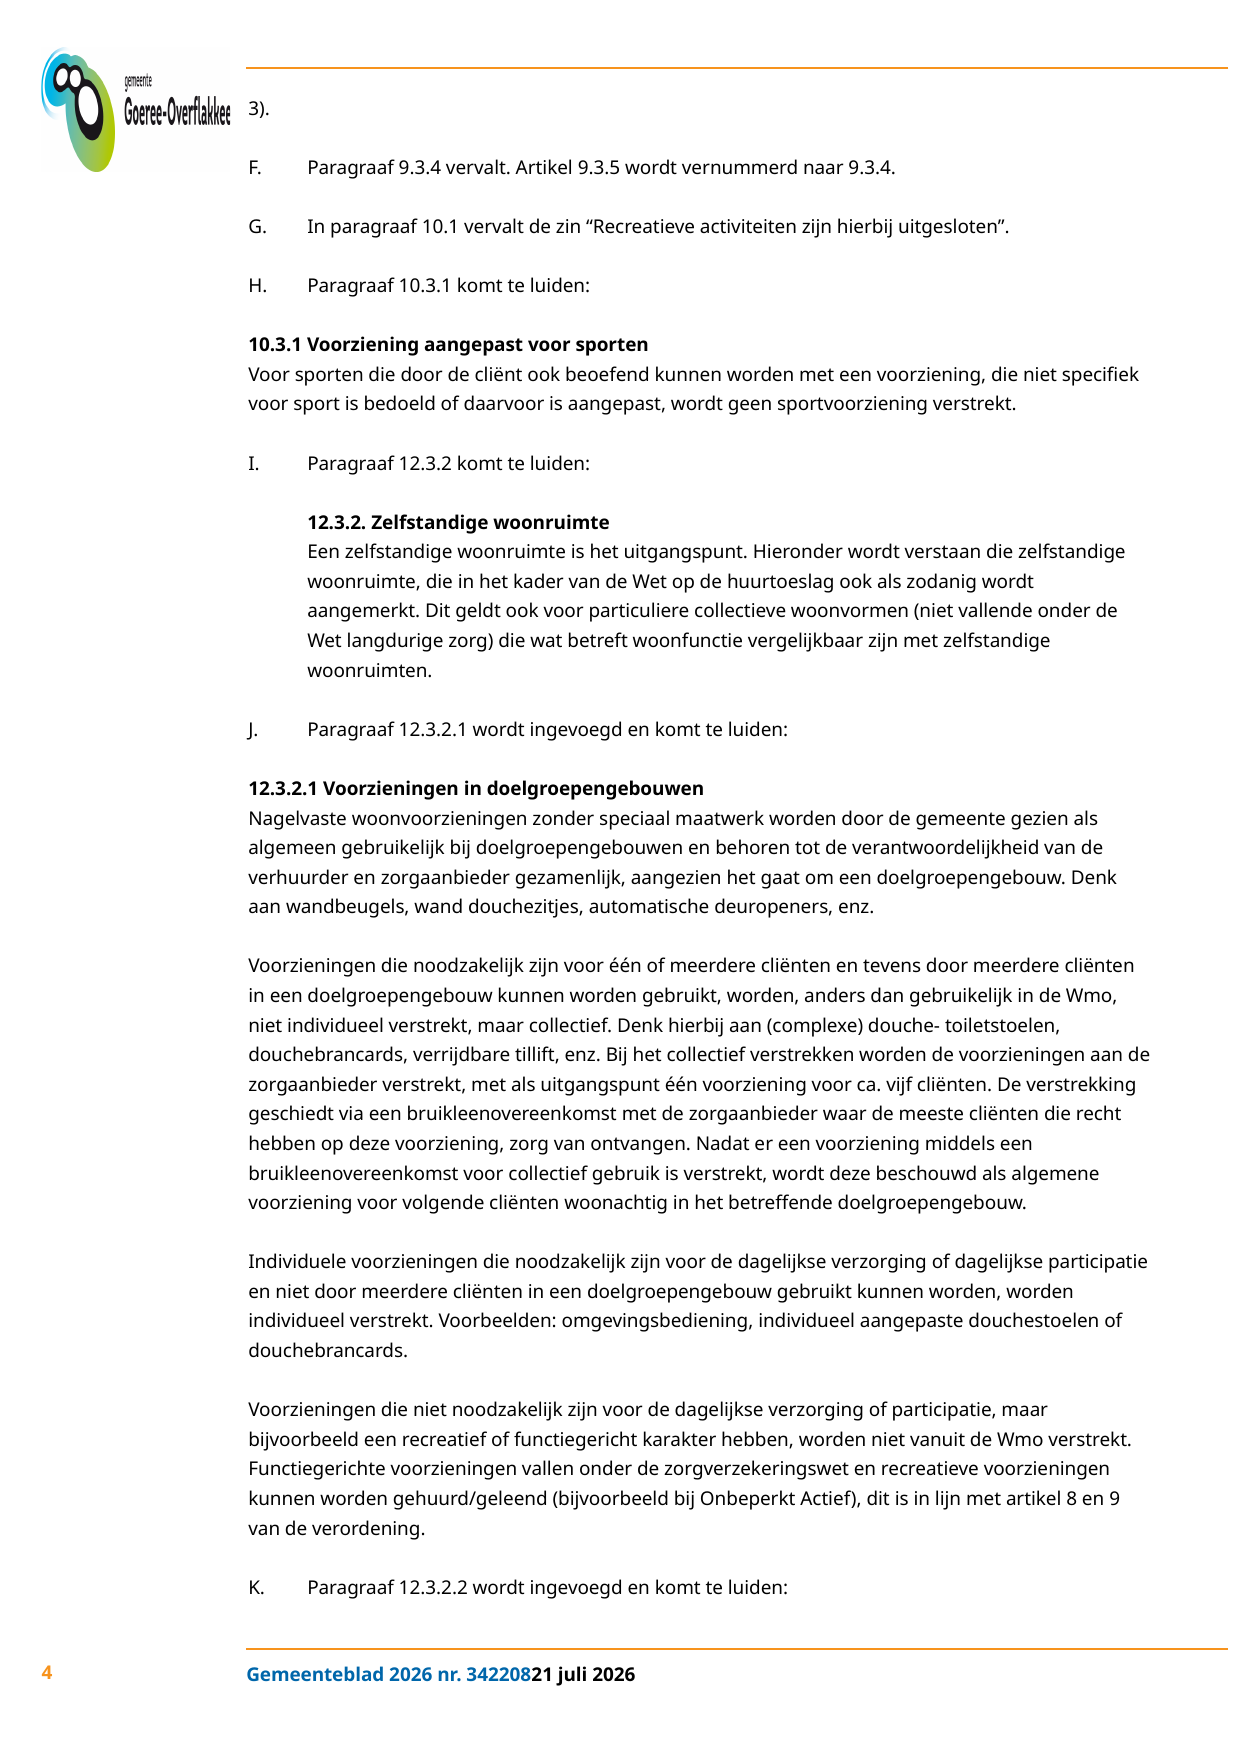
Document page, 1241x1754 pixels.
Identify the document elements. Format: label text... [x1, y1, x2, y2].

list In paragraaf 10.1 vervalt de zin “Recreatieve activiteiten zijn hierbij uitgesloten”. [248, 213, 1152, 239]
list Paragraaf 10.3.1 komt te luiden: [248, 272, 1152, 298]
text 3). [248, 95, 1152, 121]
text Nagelvaste woonvoorzieningen zonder speciaal maatwerk worden door de gemeente gezien als algemeen gebruikelijk bij doelgroepengebouwen en behoren tot de verantwoordelijkheid van de verhuurder en zorgaanbieder gezamenlijk, aangezien het gaat om een doelgroepengebouw. Denk aan wandbeugels, wand douchezitjes, automatische deuropeners, enz. [248, 805, 1152, 919]
list Paragraaf 9.3.4 vervalt. Artikel 9.3.5 wordt vernummerd naar 9.3.4. [248, 154, 1152, 180]
text Voorzieningen die niet noodzakelijk zijn voor de dagelijkse verzorging of participatie, maar bijvoorbeeld een recreatief of functiegericht karakter hebben, worden niet vanuit de Wmo verstrekt. Functiegerichte voorzieningen vallen onder de zorgverzekeringswet en recreatieve voorzieningen kunnen worden gehuurd/geleend (bijvoorbeeld bij Onbeperkt Actief), dit is in lijn met artikel 8 en 9 van de verordening. [248, 1396, 1152, 1541]
list Een zelfstandige woonruimte is het uitgangspunt. Hieronder wordt verstaan die zelfstandige woonruimte, die in het kader van de Wet op de huurtoeslag ook als zodanig wordt aangemerkt. Dit geldt ook voor particuliere collectieve woonvormen (niet vallende onder de Wet langdurige zorg) die wat betreft woonfunctie vergelijkbaar zijn met zelfstandige woonruimten. [248, 538, 1152, 683]
text 10.3.1 Voorziening aangepast voor sporten [248, 331, 1152, 357]
text 12.3.2.1 Voorzieningen in doelgroepengebouwen [248, 775, 1152, 801]
text Voorzieningen die noodzakelijk zijn voor één of meerdere cliënten en tevens door meerdere cliënten in een doelgroepengebouw kunnen worden gebruikt, worden, anders dan gebruikelijk in de Wmo, niet individueel verstrekt, maar collectief. Denk hierbij aan (complexe) douche- toiletstoelen, douchebrancards, verrijdbare tillift, enz. Bij het collectief verstrekken worden de voorzieningen aan de zorgaanbieder verstrekt, met als uitgangspunt één voorziening voor ca. vijf cliënten. De verstrekking geschiedt via een bruikleenovereenkomst met de zorgaanbieder waar de meeste cliënten die recht hebben op deze voorziening, zorg van ontvangen. Nadat er een voorziening middels een bruikleenovereenkomst voor collectief gebruik is verstrekt, wordt deze beschouwd als algemene voorziening voor volgende cliënten woonachtig in het betreffende doelgroepengebouw. [248, 953, 1152, 1215]
picture [41, 47, 231, 172]
list Paragraaf 12.3.2.1 wordt ingevoegd en komt te luiden: [248, 716, 1152, 742]
list 12.3.2. Zelfstandige woonruimte [248, 509, 1152, 535]
list Paragraaf 12.3.2 komt te luiden: [248, 450, 1152, 476]
text Voor sporten die door de cliënt ook beoefend kunnen worden met een voorziening, die niet specifiek voor sport is bedoeld of daarvoor is aangepast, wordt geen sportvoorziening verstrekt. [248, 361, 1152, 416]
list Paragraaf 12.3.2.2 wordt ingevoegd en komt te luiden: [248, 1574, 1152, 1600]
text Individuele voorzieningen die noodzakelijk zijn voor de dagelijkse verzorging of dagelijkse participatie en niet door meerdere cliënten in een doelgroepengebouw gebruikt kunnen worden, worden individueel verstrekt. Voorbeelden: omgevingsbediening, individueel aangepaste douchestoelen of douchebrancards. [248, 1248, 1152, 1363]
